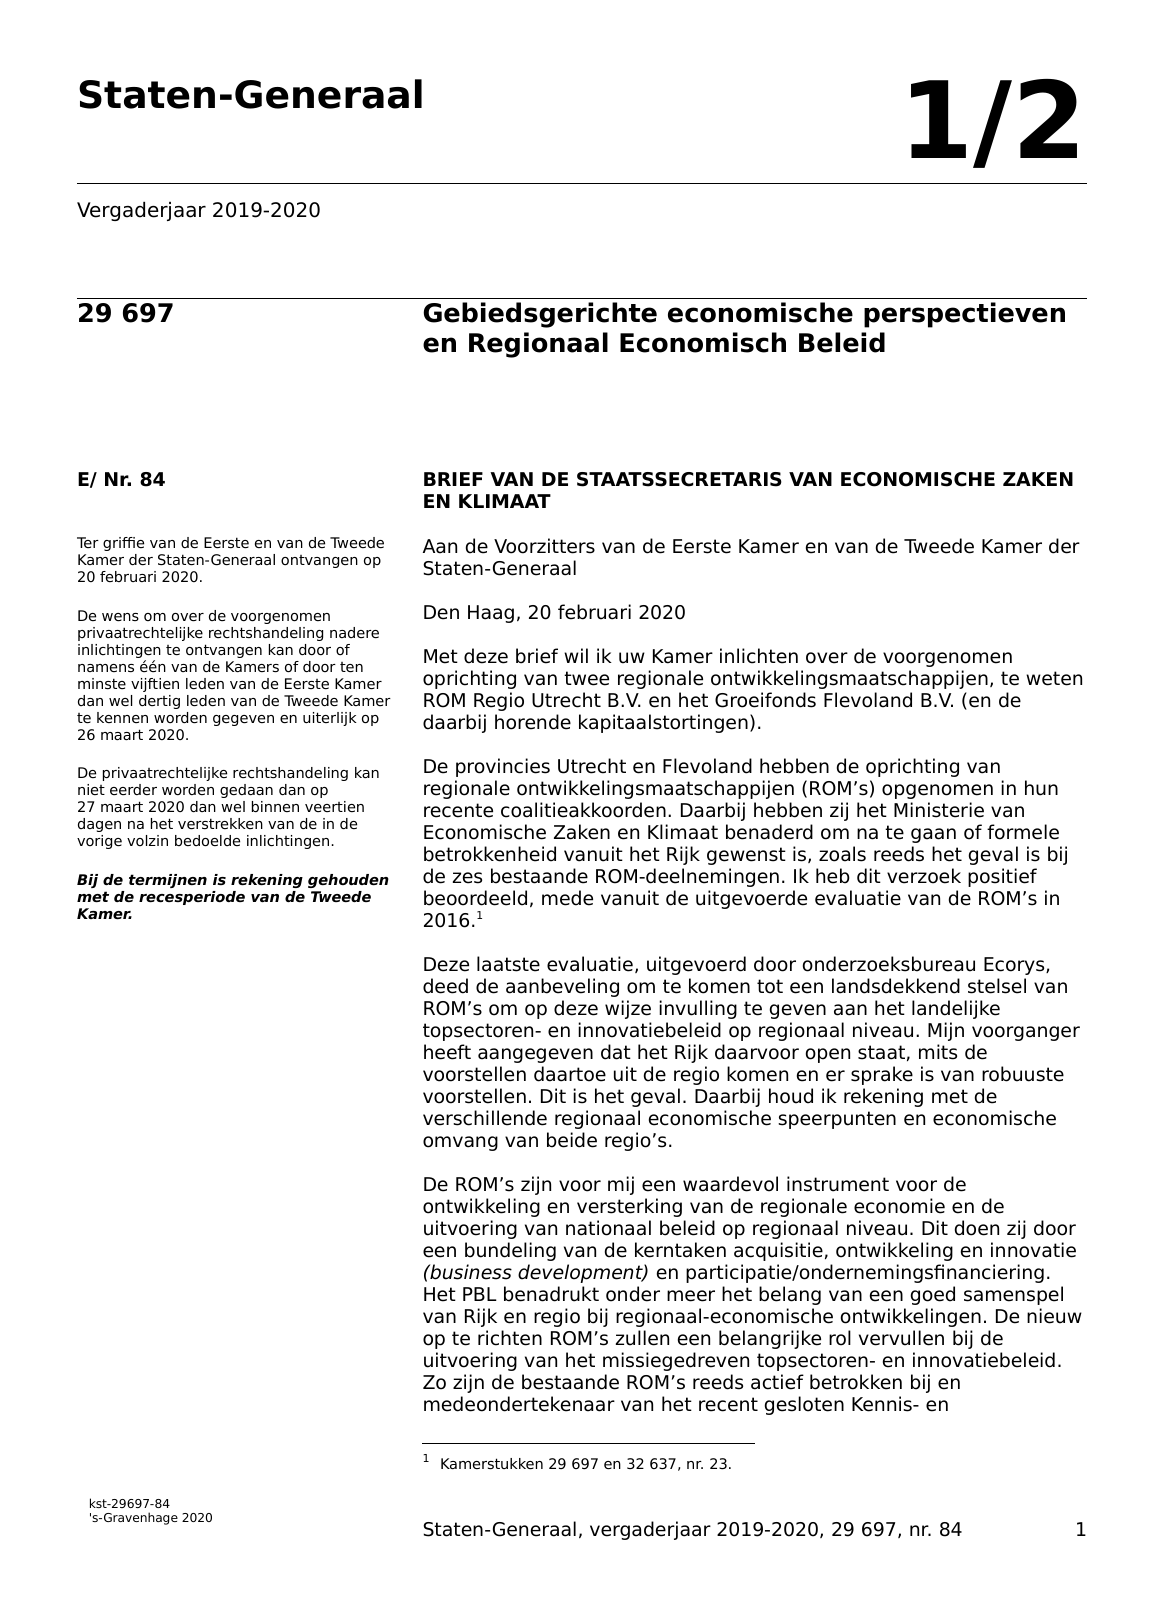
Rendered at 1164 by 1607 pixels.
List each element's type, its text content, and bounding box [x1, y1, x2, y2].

text De privaatrechtelijke rechtshandeling kan niet eerder worden gedaan dan op 27 maart 2020 dan wel binnen veertien dagen na het verstrekken van de in de vorige volzin bedoelde inlichtingen. [77, 766, 399, 850]
text [77, 850, 399, 872]
text De wens om over de voorgenomen privaatrechtelijke rechtshandeling nadere inlichtingen te ontvangen kan door of namens één van de Kamers of door ten minste vijftien leden van de Eerste Kamer dan wel dertig leden van de Tweede Kamer te kennen worden gegeven en uiterlijk op 26 maart 2020. [77, 608, 399, 743]
text De ROM’s zijn voor mij een waardevol instrument voor de ontwikkeling en versterking van de regionale economie en de uitvoering van nationaal beleid op regionaal niveau. Dit doen zij door een bundeling van de kerntaken acquisitie, ontwikkeling en innovatie (business development) en participatie/ondernemingsfinanciering. Het PBL benadrukt onder meer het belang van een goed samenspel van Rijk en regio bij regionaal-economische ontwikkelingen. De nieuw op te richten ROM’s zullen een belangrijke rol vervullen bij de uitvoering van het missiegedreven topsectoren- en innovatiebeleid. Zo zijn de bestaande ROM’s reeds actief betrokken bij en medeondertekenaar van het recent gesloten Kennis- en [422, 1174, 1087, 1416]
text [77, 743, 399, 766]
text Aan de Voorzitters van de Eerste Kamer en van de Tweede Kamer der Staten-Generaal [422, 536, 1087, 579]
text De provincies Utrecht en Flevoland hebben de oprichting van regionale ontwikkelingsmaatschappijen (ROM’s) opgenomen in hun recente coalitieakkoorden. Daarbij hebben zij het Ministerie van Economische Zaken en Klimaat benaderd om na te gaan of formele betrokkenheid vanuit het Rijk gewenst is, zoals reeds het geval is bij de zes bestaande ROM-deelnemingen. Ik heb dit verzoek positief beoordeeld, mede vanuit de uitgevoerde evaluatie van de ROM’s in 2016. [422, 756, 1087, 932]
text Deze laatste evaluatie, uitgevoerd door onderzoeksbureau Ecorys, deed de aanbeveling om te komen tot een landsdekkend stelsel van ROM’s om op deze wijze invulling te geven aan het landelijke topsectoren- en innovatiebeleid op regionaal niveau. Mijn voorganger heeft aangegeven dat het Rijk daarvoor open staat, mits de voorstellen daartoe uit de regio komen en er sprake is van robuuste voorstellen. Dit is het geval. Daarbij houd ik rekening met de verschillende regionaal economische speerpunten en economische omvang van beide regio’s. [422, 954, 1087, 1152]
text Bij de termijnen is rekening gehouden met de recesperiode van de Tweede Kamer. [77, 872, 399, 923]
text Den Haag, 20 februari 2020 [422, 602, 1087, 624]
text Met deze brief wil ik uw Kamer inlichten over de voorgenomen oprichting van twee regionale ontwikkelingsmaatschappijen, te weten ROM Regio Utrecht B.V. en het Groeifonds Flevoland B.V. (en de daarbij horende kapitaalstortingen). [422, 646, 1087, 734]
table_header 1/2 [886, 59, 1087, 183]
text [77, 586, 399, 608]
table_cell Vergaderjaar 2019-2020 [77, 184, 1087, 298]
subtitle E/ Nr. 84 BRIEF VAN DE STAATSSECRETARIS VAN ECONOMISCHE ZAKEN EN KLIMAAT [77, 469, 1087, 513]
text Ter griffie van de Eerste en van de Tweede Kamer der Staten-Generaal ontvangen op 20 februari 2020. [77, 536, 399, 586]
text Kamerstukken 29 697 en 32 637, nr. 23. [422, 1452, 1087, 1474]
table_header Staten-Generaal [77, 59, 886, 183]
text 's-Gravenhage 2020 [88, 1511, 323, 1525]
text kst-29697-84 [88, 1497, 323, 1511]
subtitle 29 697 Gebiedsgerichte economische perspectieven en Regionaal Economisch Beleid [77, 299, 1087, 358]
